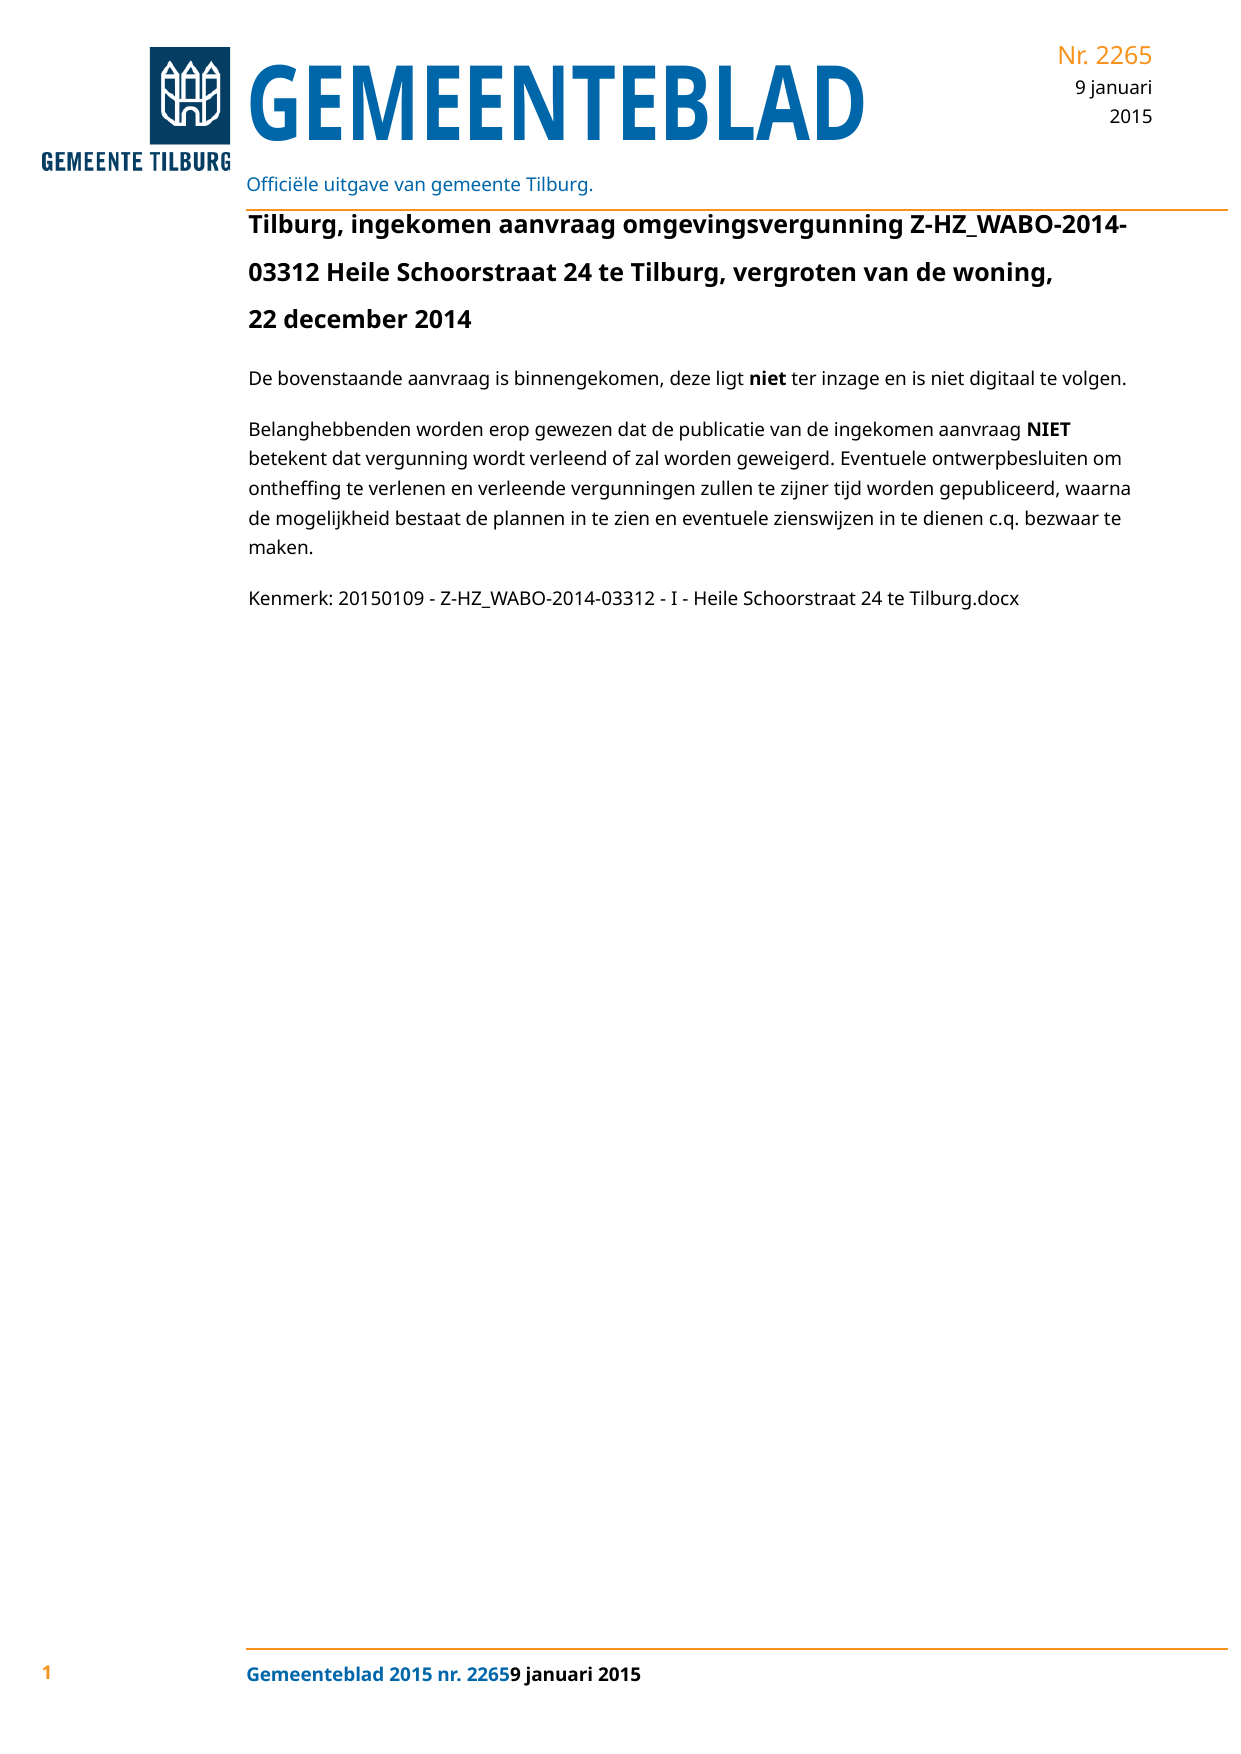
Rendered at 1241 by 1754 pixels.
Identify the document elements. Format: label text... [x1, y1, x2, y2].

text Kenmerk: 20150109 - Z-HZ_WABO-2014-03312 - I - Heile Schoorstraat 24 te Tilburg.docx [248, 585, 1152, 610]
text Belanghebbenden worden erop gewezen dat de publicatie van de ingekomen aanvraag NIET betekent dat vergunning wordt verleend of zal worden geweigerd. Eventuele ontwerpbesluiten om ontheffing te verlenen en verleende vergunningen zullen te zijner tijd worden gepubliceerd, waarna de mogelijkheid bestaat de plannen in te zien en eventuele zienswijzen in te dienen c.q. bezwaar te maken. [248, 416, 1152, 560]
text Tilburg, ingekomen aanvraag omgevingsvergunning Z-HZ_WABO-2014-03312 Heile Schoorstraat 24 te Tilburg, vergroten van de woning, 22 december 2014 [248, 211, 1152, 336]
text De bovenstaande aanvraag is binnengekomen, deze ligt niet ter inzage en is niet digitaal te volgen. [248, 366, 1152, 391]
picture [41, 47, 231, 172]
